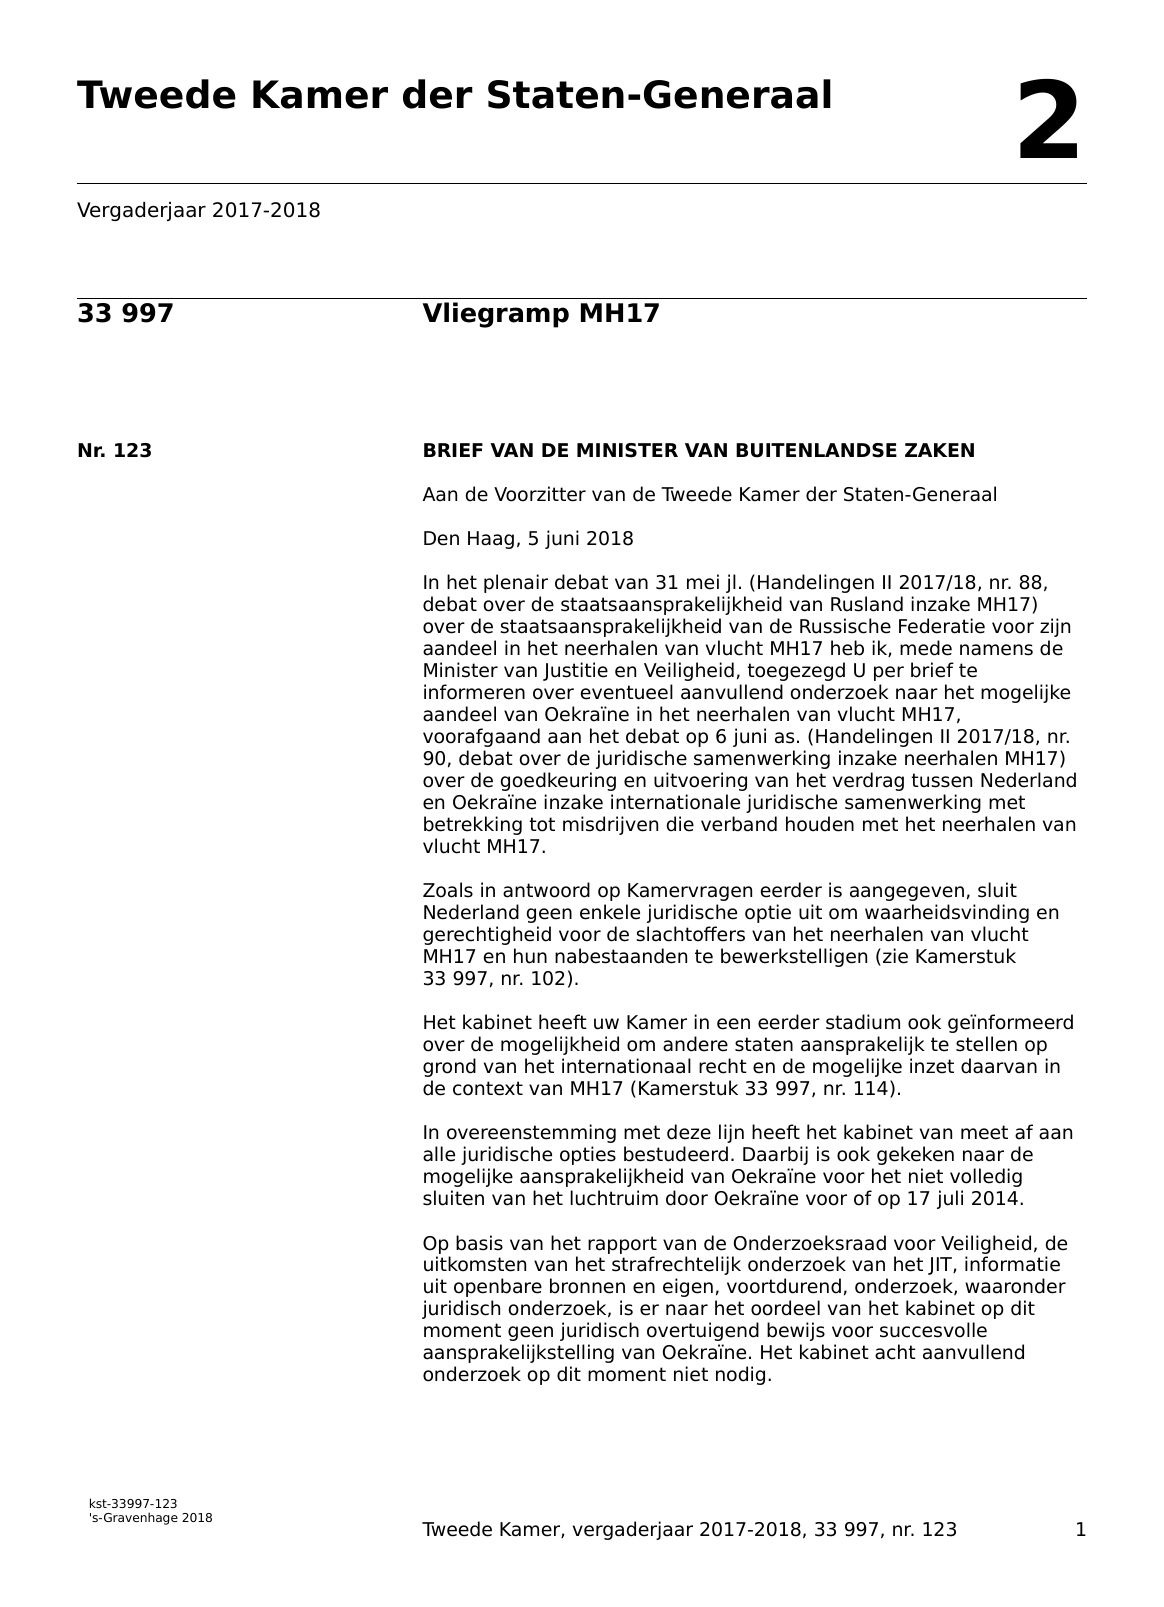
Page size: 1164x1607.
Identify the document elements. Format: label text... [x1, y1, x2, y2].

text kst-33997-123 [88, 1497, 323, 1511]
subtitle 33 997 Vliegramp MH17 [77, 299, 1087, 329]
text Aan de Voorzitter van de Tweede Kamer der Staten-Generaal [422, 484, 1087, 506]
text Den Haag, 5 juni 2018 [422, 528, 1087, 550]
text 's-Gravenhage 2018 [88, 1511, 323, 1525]
table_header Tweede Kamer der Staten-Generaal [77, 59, 886, 183]
text Zoals in antwoord op Kamervragen eerder is aangegeven, sluit Nederland geen enkele juridische optie uit om waarheidsvinding en gerechtigheid voor de slachtoffers van het neerhalen van vlucht MH17 en hun nabestaanden te bewerkstelligen (zie Kamerstuk 33 997, nr. 102). [422, 880, 1087, 990]
table_header 2 [886, 59, 1087, 183]
text Het kabinet heeft uw Kamer in een eerder stadium ook geïnformeerd over de mogelijkheid om andere staten aansprakelijk te stellen op grond van het internationaal recht en de mogelijke inzet daarvan in de context van MH17 (Kamerstuk 33 997, nr. 114). [422, 1012, 1087, 1100]
subtitle Nr. 123 BRIEF VAN DE MINISTER VAN BUITENLANDSE ZAKEN [77, 440, 1087, 462]
text Op basis van het rapport van de Onderzoeksraad voor Veiligheid, de uitkomsten van het strafrechtelijk onderzoek van het JIT, informatie uit openbare bronnen en eigen, voortdurend, onderzoek, waaronder juridisch onderzoek, is er naar het oordeel van het kabinet op dit moment geen juridisch overtuigend bewijs voor succesvolle aansprakelijkstelling van Oekraïne. Het kabinet acht aanvullend onderzoek op dit moment niet nodig. [422, 1232, 1087, 1386]
text In het plenair debat van 31 mei jl. (Handelingen II 2017/18, nr. 88, debat over de staatsaansprakelijkheid van Rusland inzake MH17) over de staatsaansprakelijkheid van de Russische Federatie voor zijn aandeel in het neerhalen van vlucht MH17 heb ik, mede namens de Minister van Justitie en Veiligheid, toegezegd U per brief te informeren over eventueel aanvullend onderzoek naar het mogelijke aandeel van Oekraïne in het neerhalen van vlucht MH17, voorafgaand aan het debat op 6 juni as. (Handelingen II 2017/18, nr. 90, debat over de juridische samenwerking inzake neerhalen MH17) over de goedkeuring en uitvoering van het verdrag tussen Nederland en Oekraïne inzake internationale juridische samenwerking met betrekking tot misdrijven die verband houden met het neerhalen van vlucht MH17. [422, 572, 1087, 858]
table_cell Vergaderjaar 2017-2018 [77, 184, 1087, 298]
text In overeenstemming met deze lijn heeft het kabinet van meet af aan alle juridische opties bestudeerd. Daarbij is ook gekeken naar de mogelijke aansprakelijkheid van Oekraïne voor het niet volledig sluiten van het luchtruim door Oekraïne voor of op 17 juli 2014. [422, 1122, 1087, 1210]
